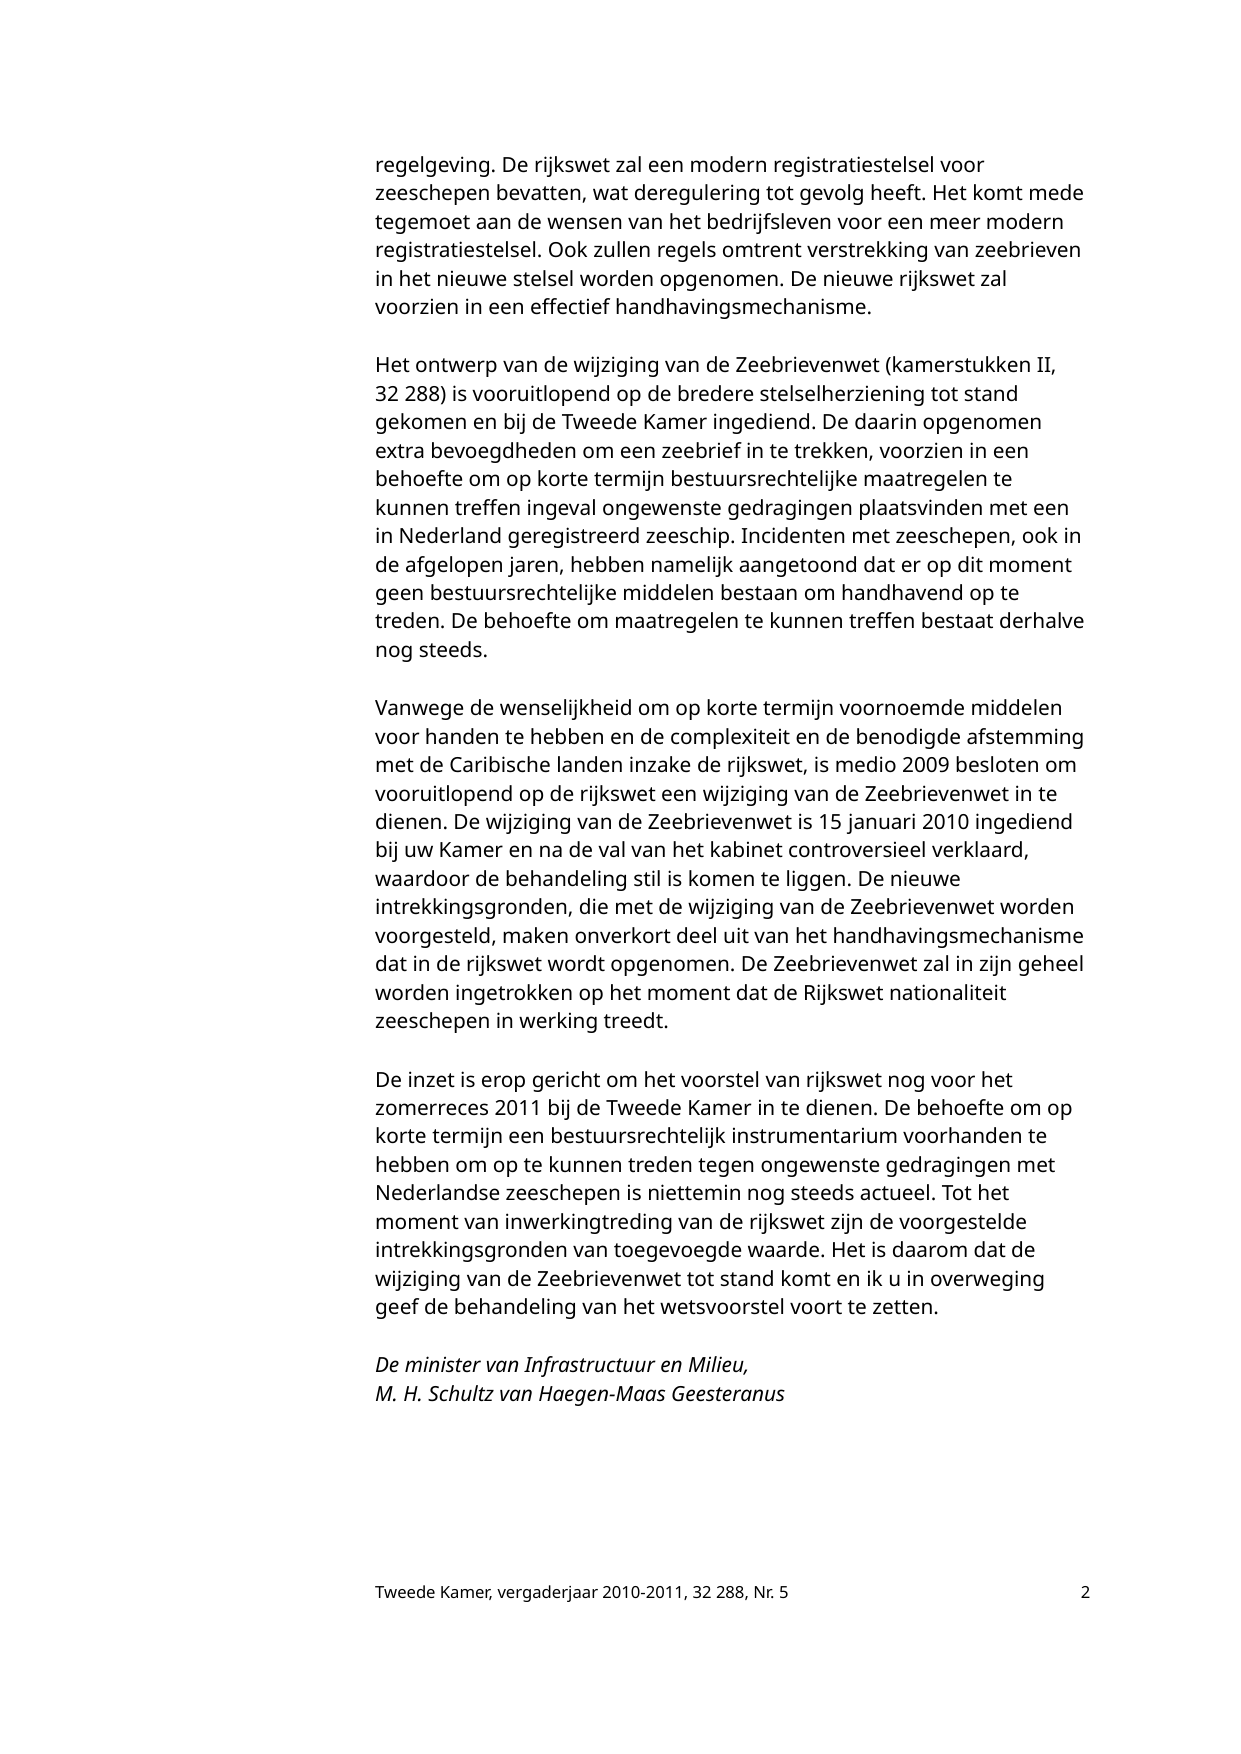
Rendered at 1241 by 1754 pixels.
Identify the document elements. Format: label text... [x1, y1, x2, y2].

text Het ontwerp van de wijziging van de Zeebrievenwet (kamerstukken II, 32 288) is vooruitlopend op de bredere stelselherziening tot stand gekomen en bij de Tweede Kamer ingediend. De daarin opgenomen extra bevoegdheden om een zeebrief in te trekken, voorzien in een behoefte om op korte termijn bestuursrechtelijke maatregelen te kunnen treffen ingeval ongewenste gedragingen plaatsvinden met een in Nederland geregistreerd zeeschip. Incidenten met zeeschepen, ook in de afgelopen jaren, hebben namelijk aangetoond dat er op dit moment geen bestuursrechtelijke middelen bestaan om handhavend op te treden. De behoefte om maatregelen te kunnen treffen bestaat derhalve nog steeds. [375, 351, 1090, 663]
text De inzet is erop gericht om het voorstel van rijkswet nog voor het zomerreces 2011 bij de Tweede Kamer in te dienen. De behoefte om op korte termijn een bestuursrechtelijk instrumentarium voorhanden te hebben om op te kunnen treden tegen ongewenste gedragingen met Nederlandse zeeschepen is niettemin nog steeds actueel. Tot het moment van inwerkingtreding van de rijkswet zijn de voorgestelde intrekkingsgronden van toegevoegde waarde. Het is daarom dat de wijziging van de Zeebrievenwet tot stand komt en ik u in overweging geef de behandeling van het wetsvoorstel voort te zetten. [375, 1065, 1090, 1321]
text regelgeving. De rijkswet zal een modern registratiestelsel voor zeeschepen bevatten, wat deregulering tot gevolg heeft. Het komt mede tegemoet aan de wensen van het bedrijfsleven voor een meer modern registratiestelsel. Ook zullen regels omtrent verstrekking van zeebrieven in het nieuwe stelsel worden opgenomen. De nieuwe rijkswet zal voorzien in een effectief handhavingsmechanisme. [375, 150, 1090, 321]
text Vanwege de wenselijkheid om op korte termijn voornoemde middelen voor handen te hebben en de complexiteit en de benodigde afstemming met de Caribische landen inzake de rijkswet, is medio 2009 besloten om vooruitlopend op de rijkswet een wijziging van de Zeebrievenwet in te dienen. De wijziging van de Zeebrievenwet is 15 januari 2010 ingediend bij uw Kamer en na de val van het kabinet controversieel verklaard, waardoor de behandeling stil is komen te liggen. De nieuwe intrekkingsgronden, die met de wijziging van de Zeebrievenwet worden voorgesteld, maken onverkort deel uit van het handhavingsmechanisme dat in de rijkswet wordt opgenomen. De Zeebrievenwet zal in zijn geheel worden ingetrokken op het moment dat de Rijkswet nationaliteit zeeschepen in werking treedt. [375, 693, 1090, 1035]
text De minister van Infrastructuur en Milieu, [375, 1351, 1090, 1379]
text M. H. Schultz van Haegen-Maas Geesteranus [375, 1379, 1090, 1407]
